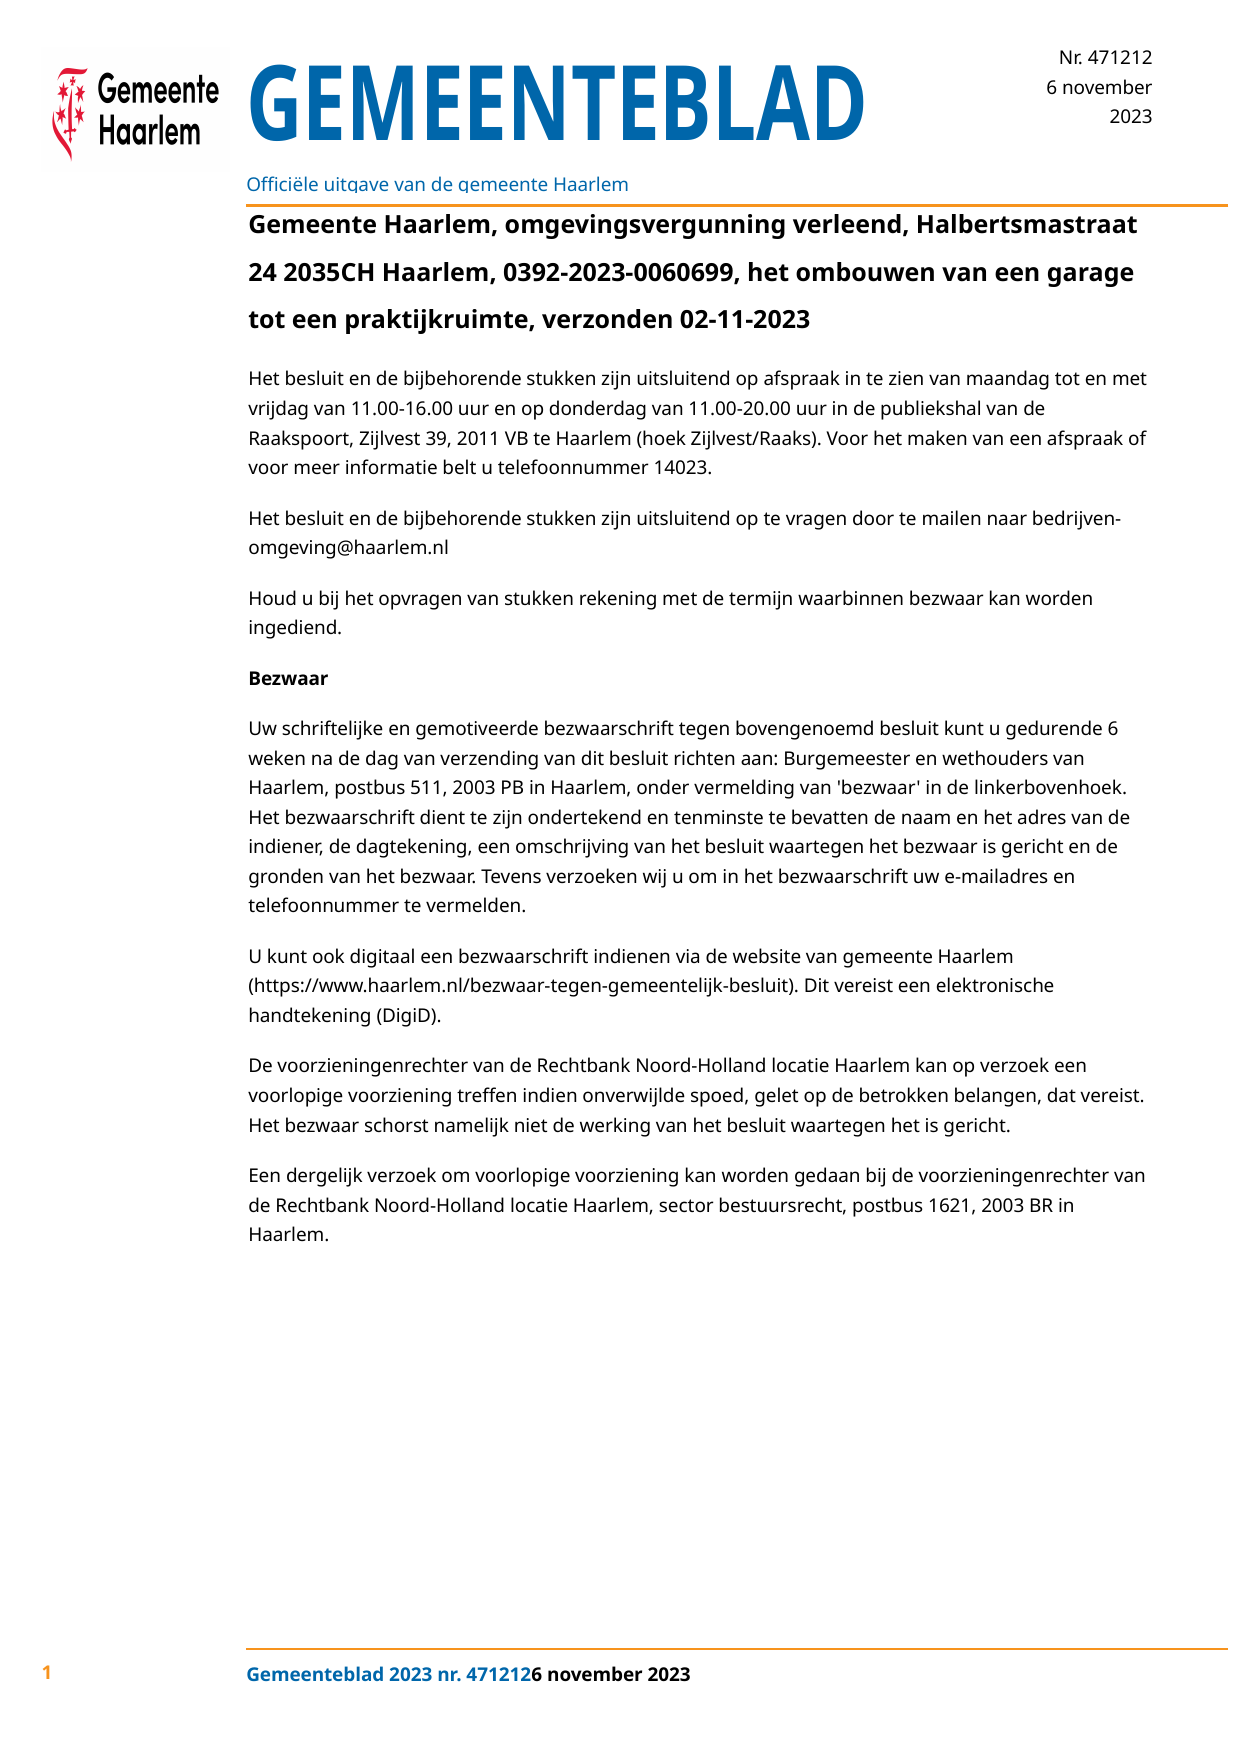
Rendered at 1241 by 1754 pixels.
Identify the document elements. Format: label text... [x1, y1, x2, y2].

text Uw schriftelijke en gemotiveerde bezwaarschrift tegen bovengenoemd besluit kunt u gedurende 6 weken na de dag van verzending van dit besluit richten aan: Burgemeester en wethouders van Haarlem, postbus 511, 2003 PB in Haarlem, onder vermelding van 'bezwaar' in de linkerbovenhoek. Het bezwaarschrift dient te zijn ondertekend en tenminste te bevatten de naam en het adres van de indiener, de dagtekening, een omschrijving van het besluit waartegen het bezwaar is gericht en de gronden van het bezwaar. Tevens verzoeken wij u om in het bezwaarschrift uw e-mailadres en telefoonnummer te vermelden. [248, 715, 1152, 918]
text Het besluit en de bijbehorende stukken zijn uitsluitend op te vragen door te mailen naar bedrijven-omgeving@haarlem.nl [248, 505, 1152, 560]
text Houd u bij het opvragen van stukken rekening met de termijn waarbinnen bezwaar kan worden ingediend. [248, 585, 1152, 640]
text Het besluit en de bijbehorende stukken zijn uitsluitend op afspraak in te zien van maandag tot en met vrijdag van 11.00-16.00 uur en op donderdag van 11.00-20.00 uur in de publiekshal van de Raakspoort, Zijlvest 39, 2011 VB te Haarlem (hoek Zijlvest/Raaks). Voor het maken van een afspraak of voor meer informatie belt u telefoonnummer 14023. [248, 366, 1152, 480]
text Bezwaar [248, 665, 1152, 690]
text Gemeente Haarlem, omgevingsvergunning verleend, Halbertsmastraat 24 2035CH Haarlem, 0392-2023-0060699, het ombouwen van een garage tot een praktijkruimte, verzonden 02-11-2023 [248, 207, 1152, 336]
text Een dergelijk verzoek om voorlopige voorziening kan worden gedaan bij de voorzieningenrechter van de Rechtbank Noord-Holland locatie Haarlem, sector bestuursrecht, postbus 1621, 2003 BR in Haarlem. [248, 1162, 1152, 1247]
text De voorzieningenrechter van de Rechtbank Noord-Holland locatie Haarlem kan op verzoek een voorlopige voorziening treffen indien onverwijlde spoed, gelet op de betrokken belangen, dat vereist. Het bezwaar schorst namelijk niet de werking van het besluit waartegen het is gericht. [248, 1053, 1152, 1137]
picture [41, 47, 231, 172]
text U kunt ook digitaal een bezwaarschrift indienen via de website van gemeente Haarlem (https://www.haarlem.nl/bezwaar-tegen-gemeentelijk-besluit). Dit vereist een elektronische handtekening (DigiD). [248, 943, 1152, 1028]
